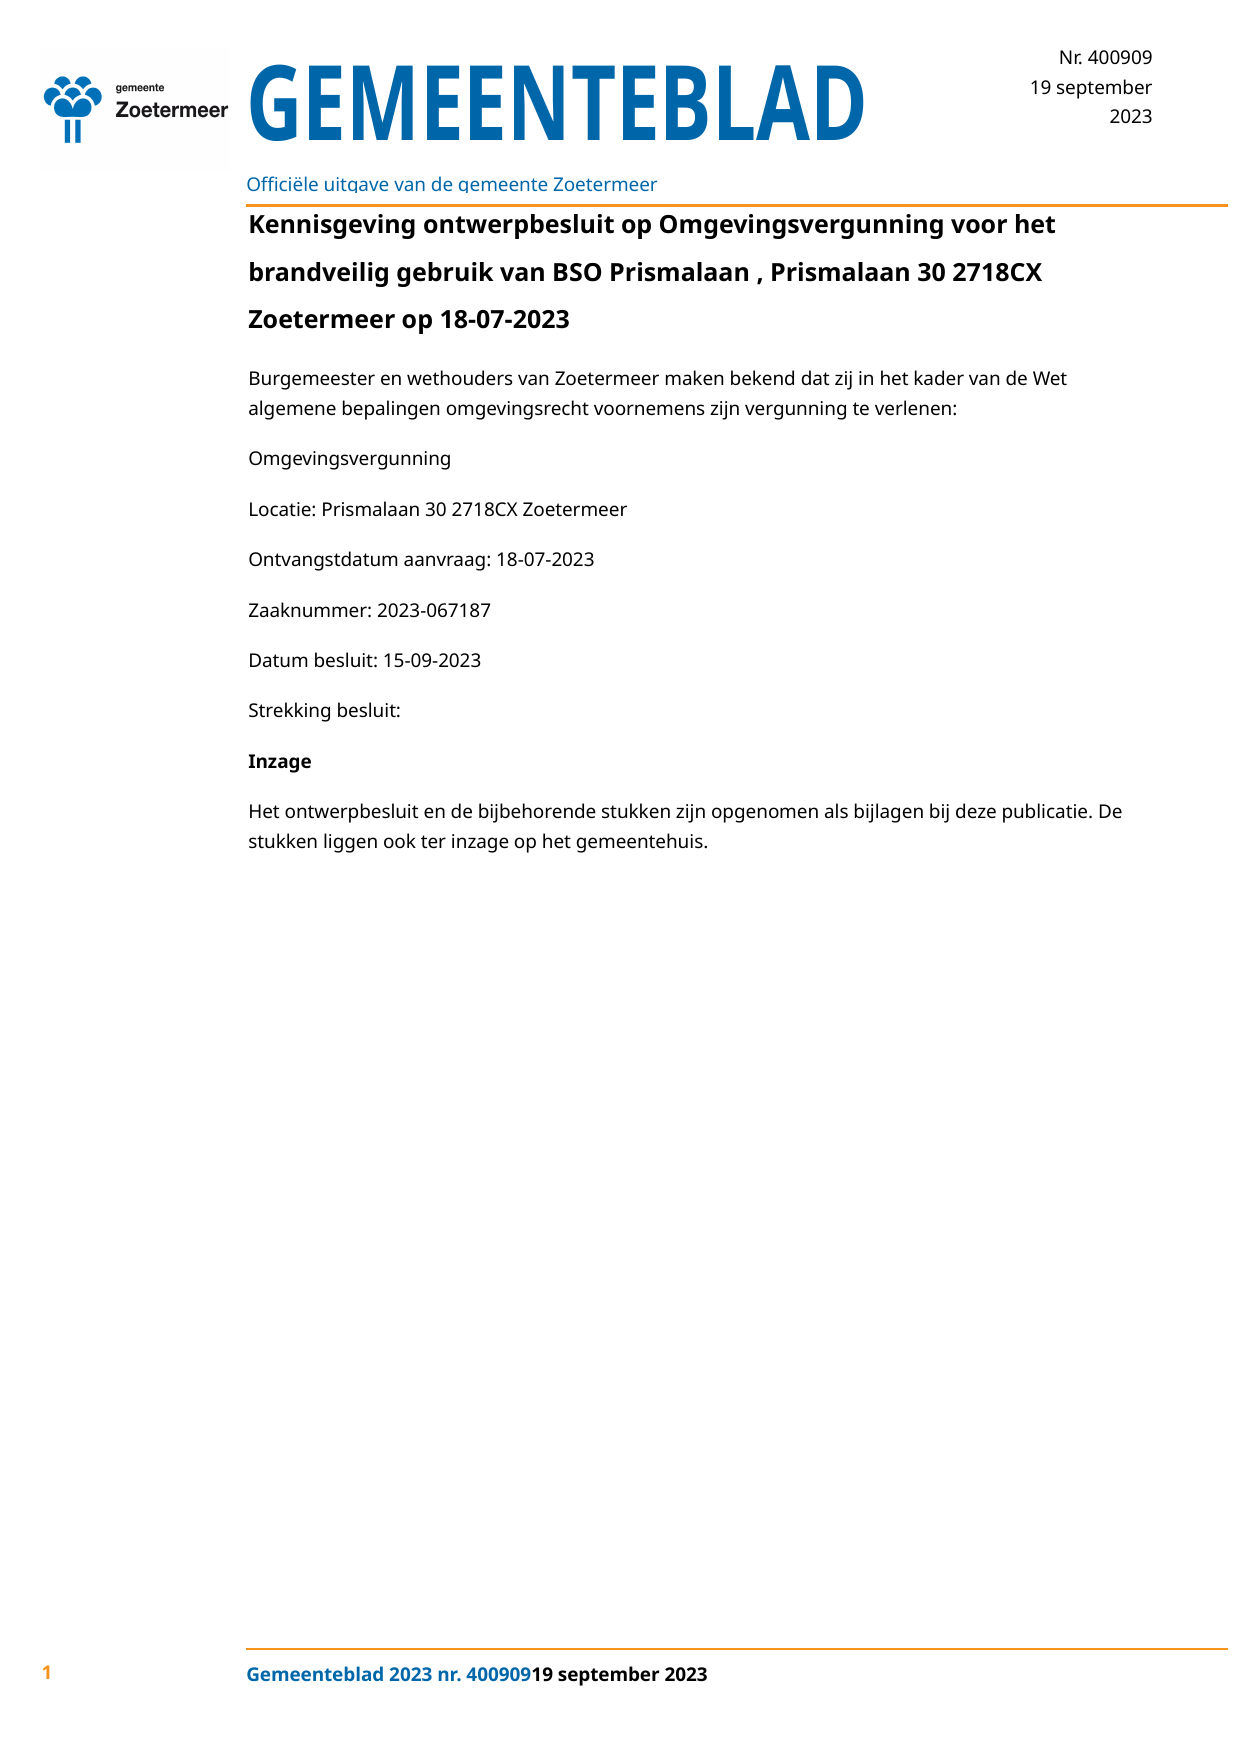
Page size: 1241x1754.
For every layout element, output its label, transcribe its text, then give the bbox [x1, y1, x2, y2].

text Locatie: Prismalaan 30 2718CX Zoetermeer [248, 496, 1152, 522]
text Het ontwerpbesluit en de bijbehorende stukken zijn opgenomen als bijlagen bij deze publicatie. De stukken liggen ook ter inzage op het gemeentehuis. [248, 798, 1152, 854]
picture [41, 47, 231, 172]
text Burgemeester en wethouders van Zoetermeer maken bekend dat zij in het kader van de Wet algemene bepalingen omgevingsrecht voornemens zijn vergunning te verlenen: [248, 366, 1152, 421]
text Omgevingsvergunning [248, 446, 1152, 471]
text Strekking besluit: [248, 698, 1152, 723]
text Zaaknummer: 2023-067187 [248, 597, 1152, 622]
text Datum besluit: 15-09-2023 [248, 647, 1152, 673]
text Ontvangstdatum aanvraag: 18-07-2023 [248, 546, 1152, 572]
text Inzage [248, 748, 1152, 774]
text Kennisgeving ontwerpbesluit op Omgevingsvergunning voor het brandveilig gebruik van BSO Prismalaan , Prismalaan 30 2718CX Zoetermeer op 18-07-2023 [248, 207, 1152, 336]
